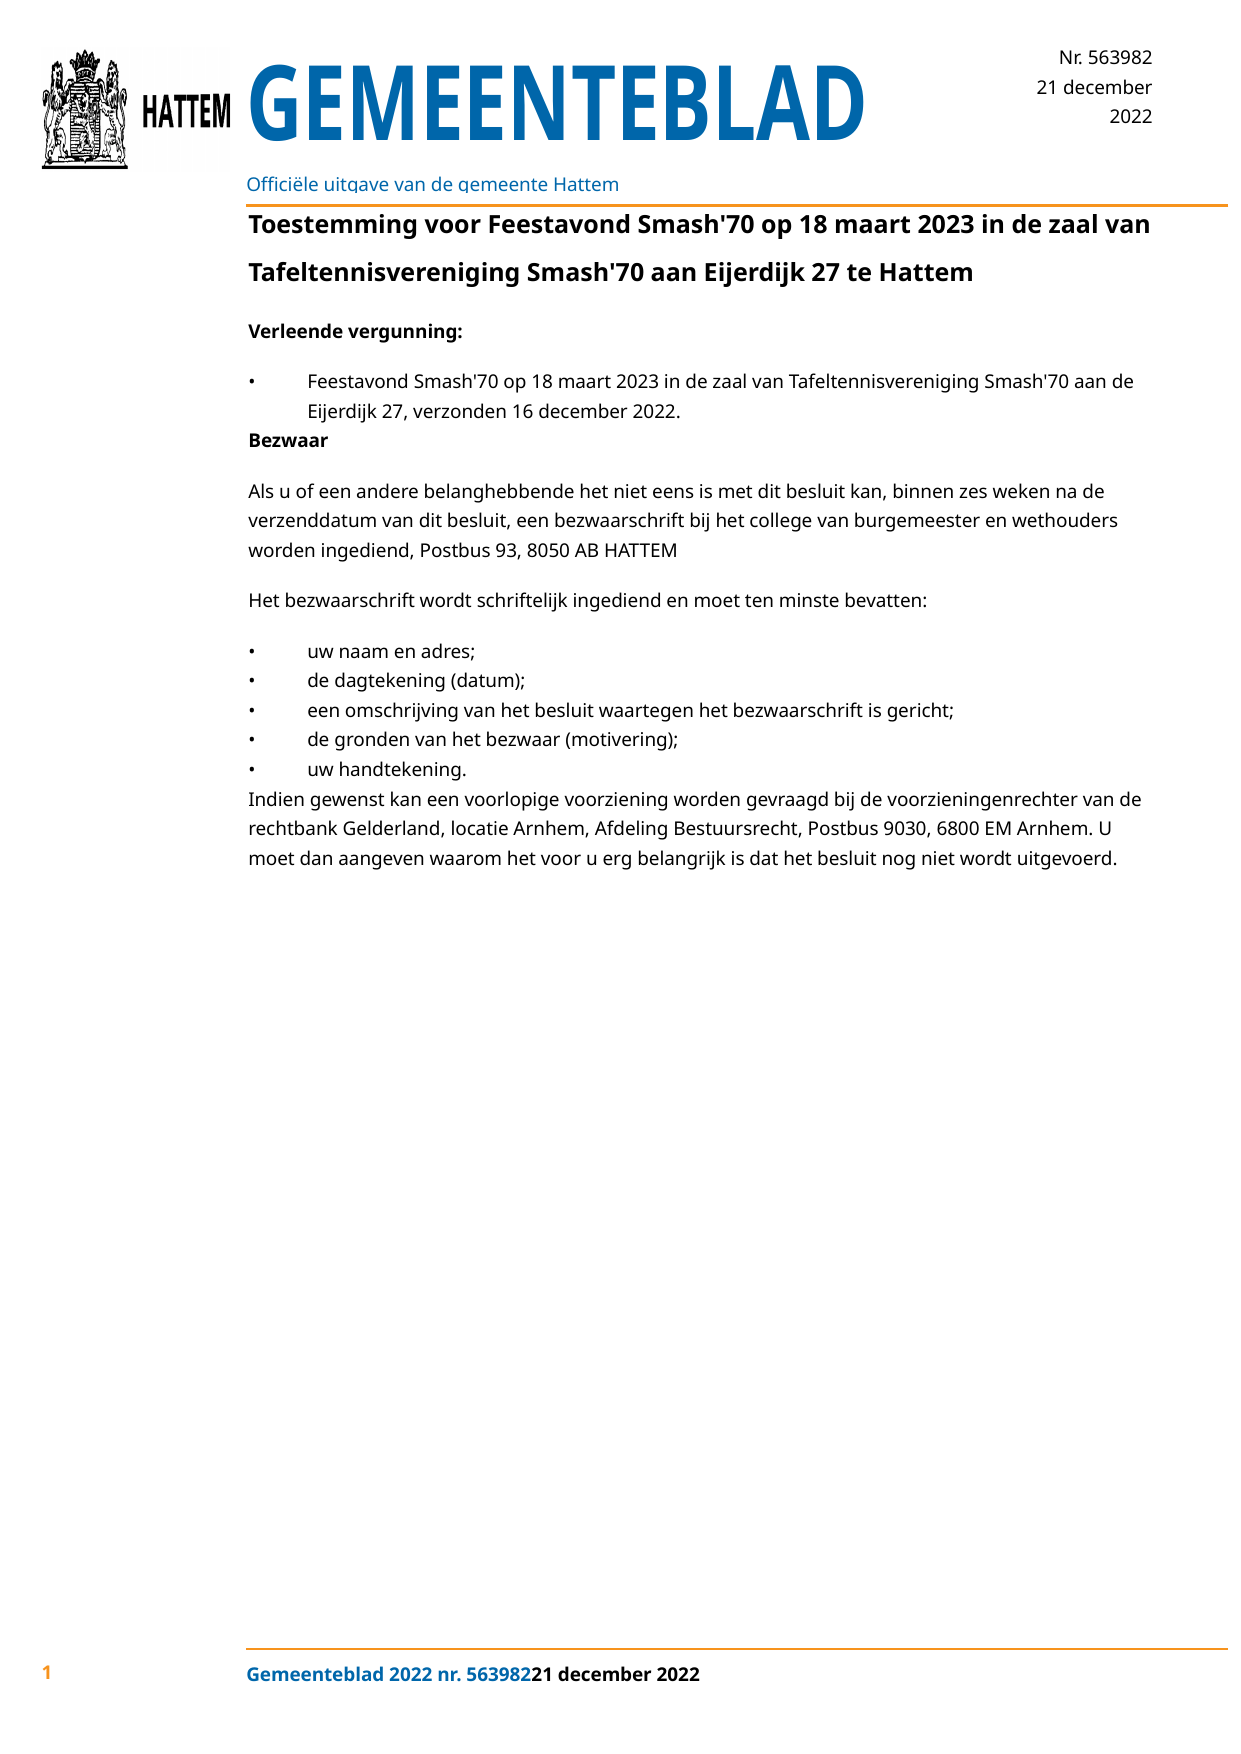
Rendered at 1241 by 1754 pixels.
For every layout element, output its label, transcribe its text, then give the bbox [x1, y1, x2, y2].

list uw handtekening. [248, 756, 1152, 782]
text Toestemming voor Feestavond Smash'70 op 18 maart 2023 in de zaal van Tafeltennisvereniging Smash'70 aan Eijerdijk 27 te Hattem [248, 207, 1152, 288]
list Feestavond Smash'70 op 18 maart 2023 in de zaal van Tafeltennisvereniging Smash'70 aan de Eijerdijk 27, verzonden 16 december 2022. [248, 368, 1152, 424]
picture [41, 47, 231, 172]
list de gronden van het bezwaar (motivering); [248, 727, 1152, 752]
text Verleende vergunning: [248, 318, 1152, 344]
text Bezwaar [248, 427, 1152, 453]
list een omschrijving van het besluit waartegen het bezwaarschrift is gericht; [248, 697, 1152, 723]
text Als u of een andere belanghebbende het niet eens is met dit besluit kan, binnen zes weken na de verzenddatum van dit besluit, een bezwaarschrift bij het college van burgemeester en wethouders worden ingediend, Postbus 93, 8050 AB HATTEM [248, 478, 1152, 563]
list de dagtekening (datum); [248, 667, 1152, 693]
list uw naam en adres; [248, 638, 1152, 664]
text Indien gewenst kan een voorlopige voorziening worden gevraagd bij de voorzieningenrechter van de rechtbank Gelderland, locatie Arnhem, Afdeling Bestuursrecht, Postbus 9030, 6800 EM Arnhem. U moet dan aangeven waarom het voor u erg belangrijk is dat het besluit nog niet wordt uitgevoerd. [248, 786, 1152, 871]
text Het bezwaarschrift wordt schriftelijk ingediend en moet ten minste bevatten: [248, 587, 1152, 613]
